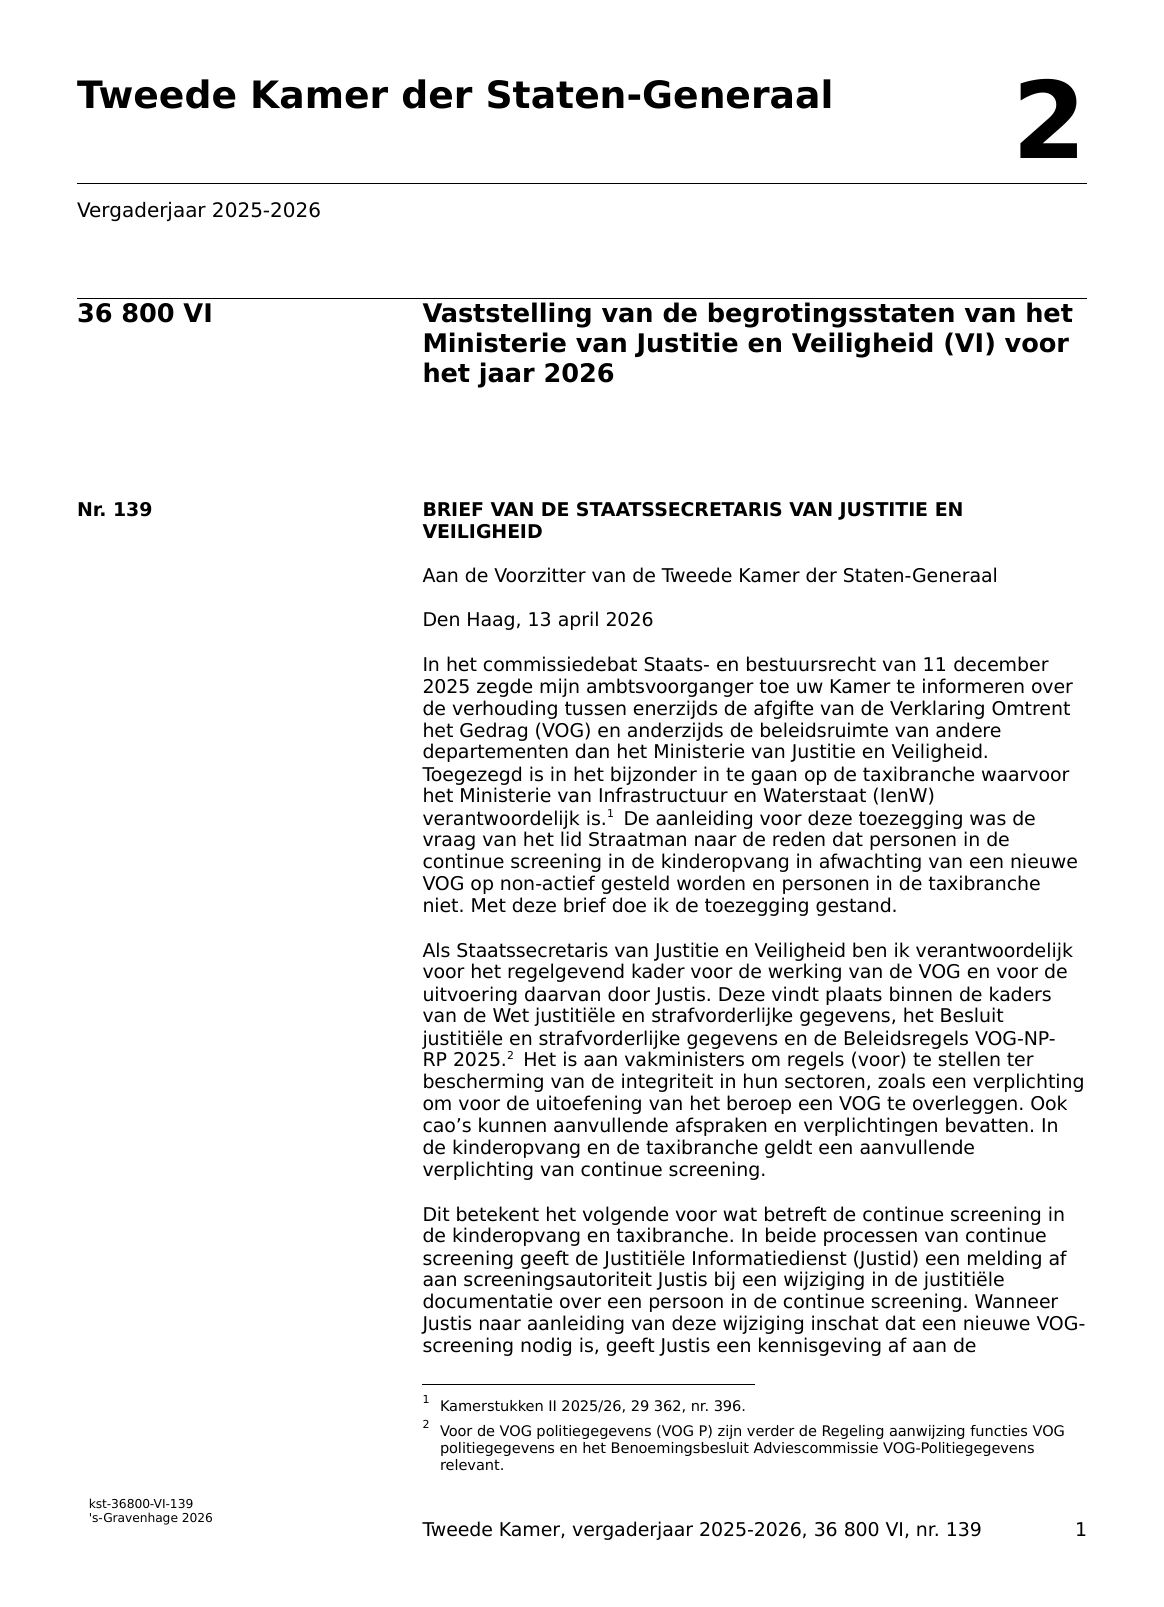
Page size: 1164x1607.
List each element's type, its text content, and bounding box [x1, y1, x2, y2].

text Den Haag, 13 april 2026 [422, 609, 1087, 631]
text Dit betekent het volgende voor wat betreft de continue screening in de kinderopvang en taxibranche. In beide processen van continue screening geeft de Justitiële Informatiedienst (Justid) een melding af aan screeningsautoriteit Justis bij een wijziging in de justitiële documentatie over een persoon in de continue screening. Wanneer Justis naar aanleiding van deze wijziging inschat dat een nieuwe VOG-screening nodig is, geeft Justis een kennisgeving af aan de [422, 1203, 1087, 1357]
subtitle 36 800 VI Vaststelling van de begrotingsstaten van het Ministerie van Justitie en Veiligheid (VI) voor het jaar 2026 [77, 299, 1087, 388]
text Aan de Voorzitter van de Tweede Kamer der Staten-Generaal [422, 565, 1087, 587]
table_header 2 [886, 59, 1087, 183]
table_cell Vergaderjaar 2025-2026 [77, 184, 1087, 298]
subtitle Nr. 139 BRIEF VAN DE STAATSSECRETARIS VAN JUSTITIE EN VEILIGHEID [77, 499, 1087, 543]
table_header Tweede Kamer der Staten-Generaal [77, 59, 886, 183]
text In het commissiedebat Staats- en bestuursrecht van 11 december 2025 zegde mijn ambtsvoorganger toe uw Kamer te informeren over de verhouding tussen enerzijds de afgifte van de Verklaring Omtrent het Gedrag (VOG) en anderzijds de beleidsruimte van andere departementen dan het Ministerie van Justitie en Veiligheid. Toegezegd is in het bijzonder in te gaan op de taxibranche waarvoor het Ministerie van Infrastructuur en Waterstaat (IenW) verantwoordelijk is. De aanleiding voor deze toezegging was de vraag van het lid Straatman naar de reden dat personen in de continue screening in de kinderopvang in afwachting van een nieuwe VOG op non-actief gesteld worden en personen in de taxibranche niet. Met deze brief doe ik de toezegging gestand. [422, 653, 1087, 917]
text Kamerstukken II 2025/26, 29 362, nr. 396. [422, 1393, 1087, 1416]
text 's-Gravenhage 2026 [88, 1511, 323, 1525]
text Als Staatssecretaris van Justitie en Veiligheid ben ik verantwoordelijk voor het regelgevend kader voor de werking van de VOG en voor de uitvoering daarvan door Justis. Deze vindt plaats binnen de kaders van de Wet justitiële en strafvorderlijke gegevens, het Besluit justitiële en strafvorderlijke gegevens en de Beleidsregels VOG-NP-RP 2025. Het is aan vakministers om regels (voor) te stellen ter bescherming van de integriteit in hun sectoren, zoals een verplichting om voor de uitoefening van het beroep een VOG te overleggen. Ook cao’s kunnen aanvullende afspraken en verplichtingen bevatten. In de kinderopvang en de taxibranche geldt een aanvullende verplichting van continue screening. [422, 939, 1087, 1181]
text Voor de VOG politiegegevens (VOG P) zijn verder de Regeling aanwijzing functies VOG politiegegevens en het Benoemingsbesluit Adviescommissie VOG-Politiegegevens relevant. [422, 1418, 1087, 1474]
text kst-36800-VI-139 [88, 1497, 323, 1511]
